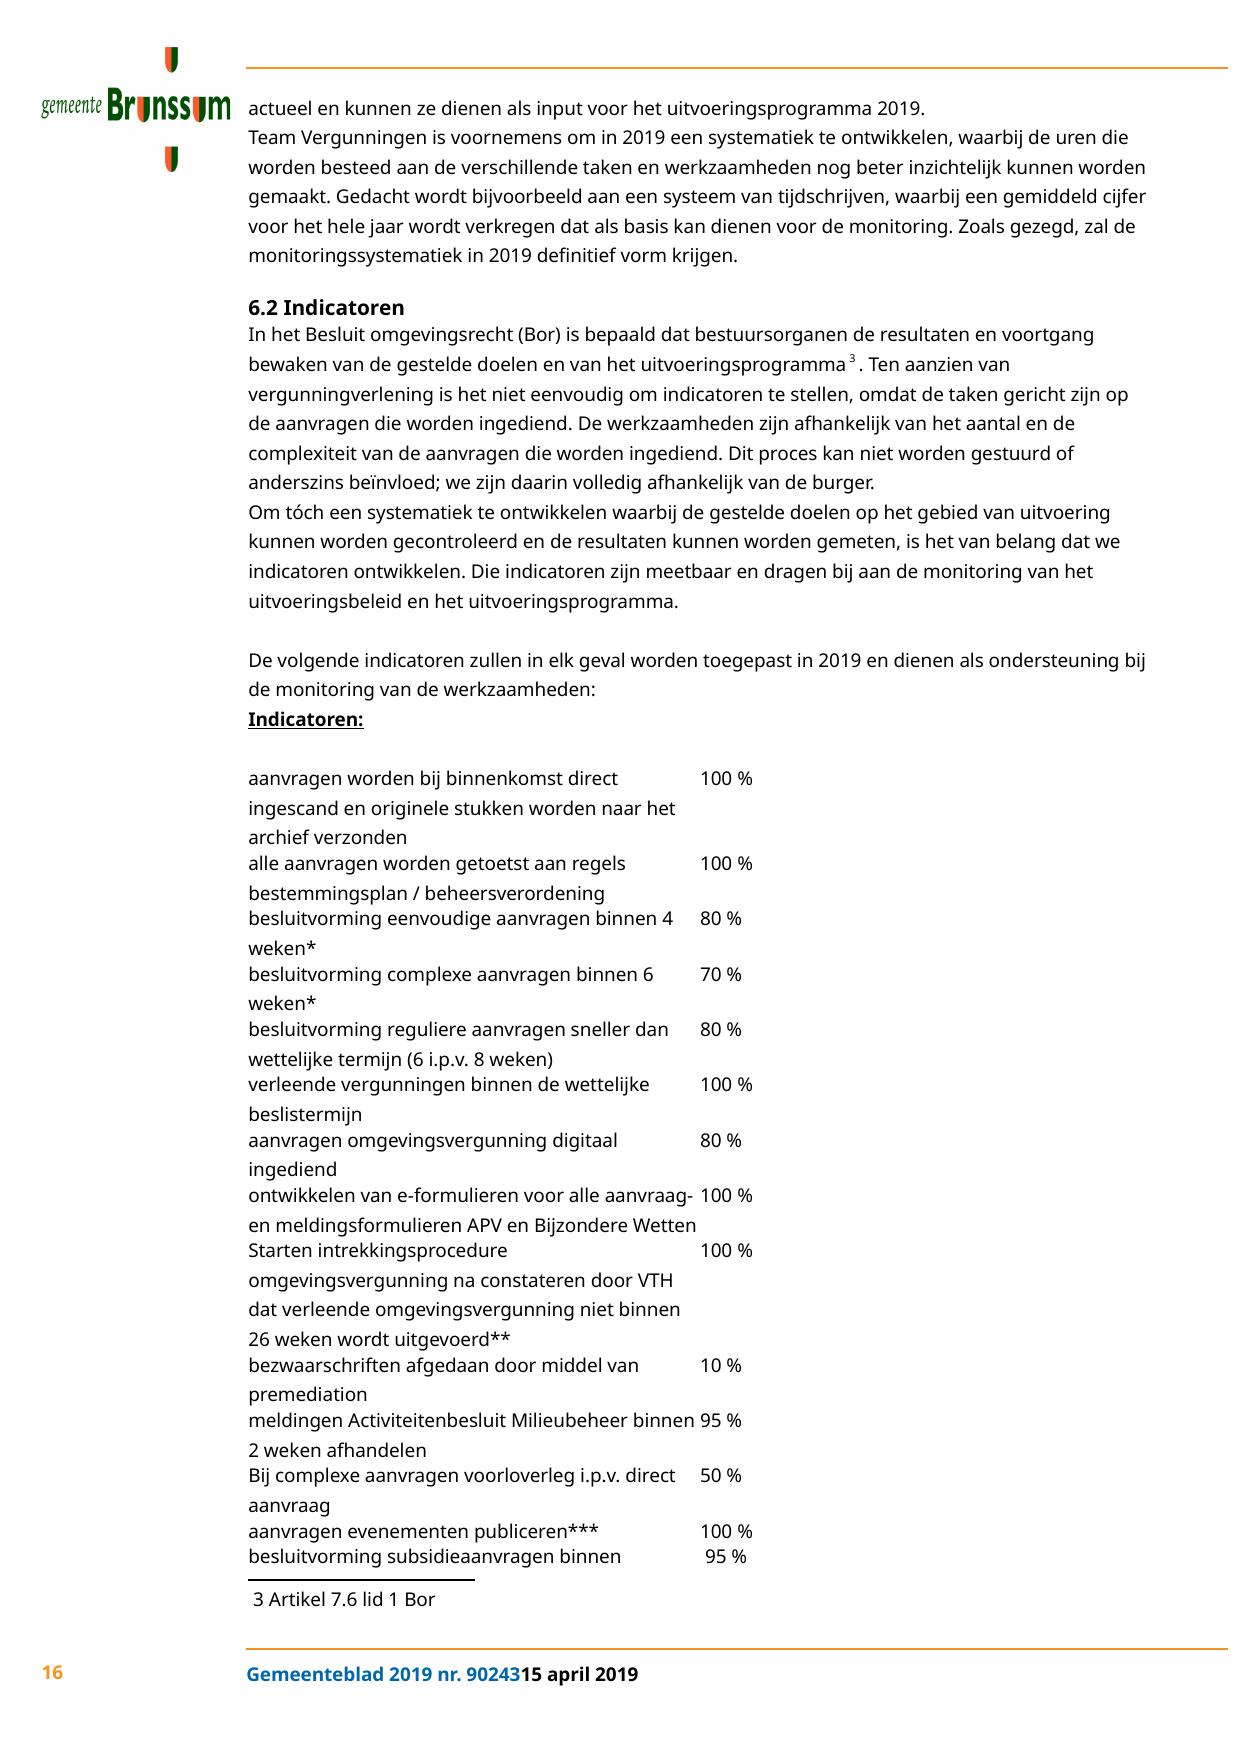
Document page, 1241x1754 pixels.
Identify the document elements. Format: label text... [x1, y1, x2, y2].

table_cell 95 % [700, 1544, 1152, 1569]
table_cell besluitvorming reguliere aanvragen sneller dan wettelijke termijn (6 i.p.v. 8 weken) [248, 1016, 700, 1072]
table_cell besluitvorming subsidieaanvragen binnen [248, 1544, 700, 1569]
text Indicatoren: [248, 706, 1152, 732]
table_cell 80 % [700, 1127, 1152, 1182]
text 6.2 Indicatoren [248, 293, 1152, 322]
table_cell 80 % [700, 906, 1152, 961]
table_cell besluitvorming eenvoudige aanvragen binnen 4 weken* [248, 906, 700, 961]
table_cell 100 % [700, 1182, 1152, 1237]
table_cell bezwaarschriften afgedaan door middel van premediation [248, 1352, 700, 1407]
text Om tóch een systematiek te ontwikkelen waarbij de gestelde doelen op het gebied van uitvoering kunnen worden gecontroleerd en de resultaten kunnen worden gemeten, is het van belang dat we indicatoren ontwikkelen. Die indicatoren zijn meetbaar en dragen bij aan de monitoring van het uitvoeringsbeleid en het uitvoeringsprogramma. [248, 499, 1152, 613]
table_cell 100 % [700, 1072, 1152, 1127]
text Team Vergunningen is voornemens om in 2019 een systematiek te ontwikkelen, waarbij de uren die worden besteed aan de verschillende taken en werkzaamheden nog beter inzichtelijk kunnen worden gemaakt. Gedacht wordt bijvoorbeeld aan een systeem van tijdschrijven, waarbij een gemiddeld cijfer voor het hele jaar wordt verkregen dat als basis kan dienen voor de monitoring. Zoals gezegd, zal de monitoringssystematiek in 2019 definitief vorm krijgen. [248, 124, 1152, 268]
table_header aanvragen worden bij binnenkomst direct ingescand en originele stukken worden naar het archief verzonden [248, 765, 700, 850]
text Artikel 7.6 lid 1 Bor [248, 1586, 1152, 1612]
table_cell Bij complexe aanvragen voorloverleg i.p.v. direct aanvraag [248, 1463, 700, 1518]
text In het Besluit omgevingsrecht (Bor) is bepaald dat bestuursorganen de resultaten en voortgang bewaken van de gestelde doelen en van het uitvoeringsprogramma. Ten aanzien van vergunningverlening is het niet eenvoudig om indicatoren te stellen, omdat de taken gericht zijn op de aanvragen die worden ingediend. De werkzaamheden zijn afhankelijk van het aantal en de complexiteit van de aanvragen die worden ingediend. Dit proces kan niet worden gestuurd of anderszins beïnvloed; we zijn daarin volledig afhankelijk van de burger. [248, 322, 1152, 495]
table_cell 100 % [700, 1238, 1152, 1352]
table_cell 80 % [700, 1016, 1152, 1072]
table_cell 95 % [700, 1407, 1152, 1463]
table_cell aanvragen evenementen publiceren*** [248, 1518, 700, 1544]
table_cell aanvragen omgevingsvergunning digitaal ingediend [248, 1127, 700, 1182]
table_cell 10 % [700, 1352, 1152, 1407]
table_cell 50 % [700, 1463, 1152, 1518]
table_cell Starten intrekkingsprocedure omgevingsvergunning na constateren door VTH dat verleende omgevingsvergunning niet binnen 26 weken wordt uitgevoerd** [248, 1238, 700, 1352]
table_header 100 % [700, 765, 1152, 850]
table_cell meldingen Activiteitenbesluit Milieubeheer binnen 2 weken afhandelen [248, 1407, 700, 1463]
table_cell alle aanvragen worden getoetst aan regels bestemmingsplan / beheersverordening [248, 850, 700, 906]
text De volgende indicatoren zullen in elk geval worden toegepast in 2019 en dienen als ondersteuning bij de monitoring van de werkzaamheden: [248, 647, 1152, 702]
table_cell verleende vergunningen binnen de wettelijke beslistermijn [248, 1072, 700, 1127]
text actueel en kunnen ze dienen als input voor het uitvoeringsprogramma 2019. [248, 95, 1152, 121]
table_cell 100 % [700, 850, 1152, 906]
table_cell ontwikkelen van e-formulieren voor alle aanvraag- en meldingsformulieren APV en Bijzondere Wetten [248, 1182, 700, 1237]
table_cell 70 % [700, 961, 1152, 1016]
table_cell besluitvorming complexe aanvragen binnen 6 weken* [248, 961, 700, 1016]
table_cell 100 % [700, 1518, 1152, 1544]
picture [41, 47, 231, 172]
